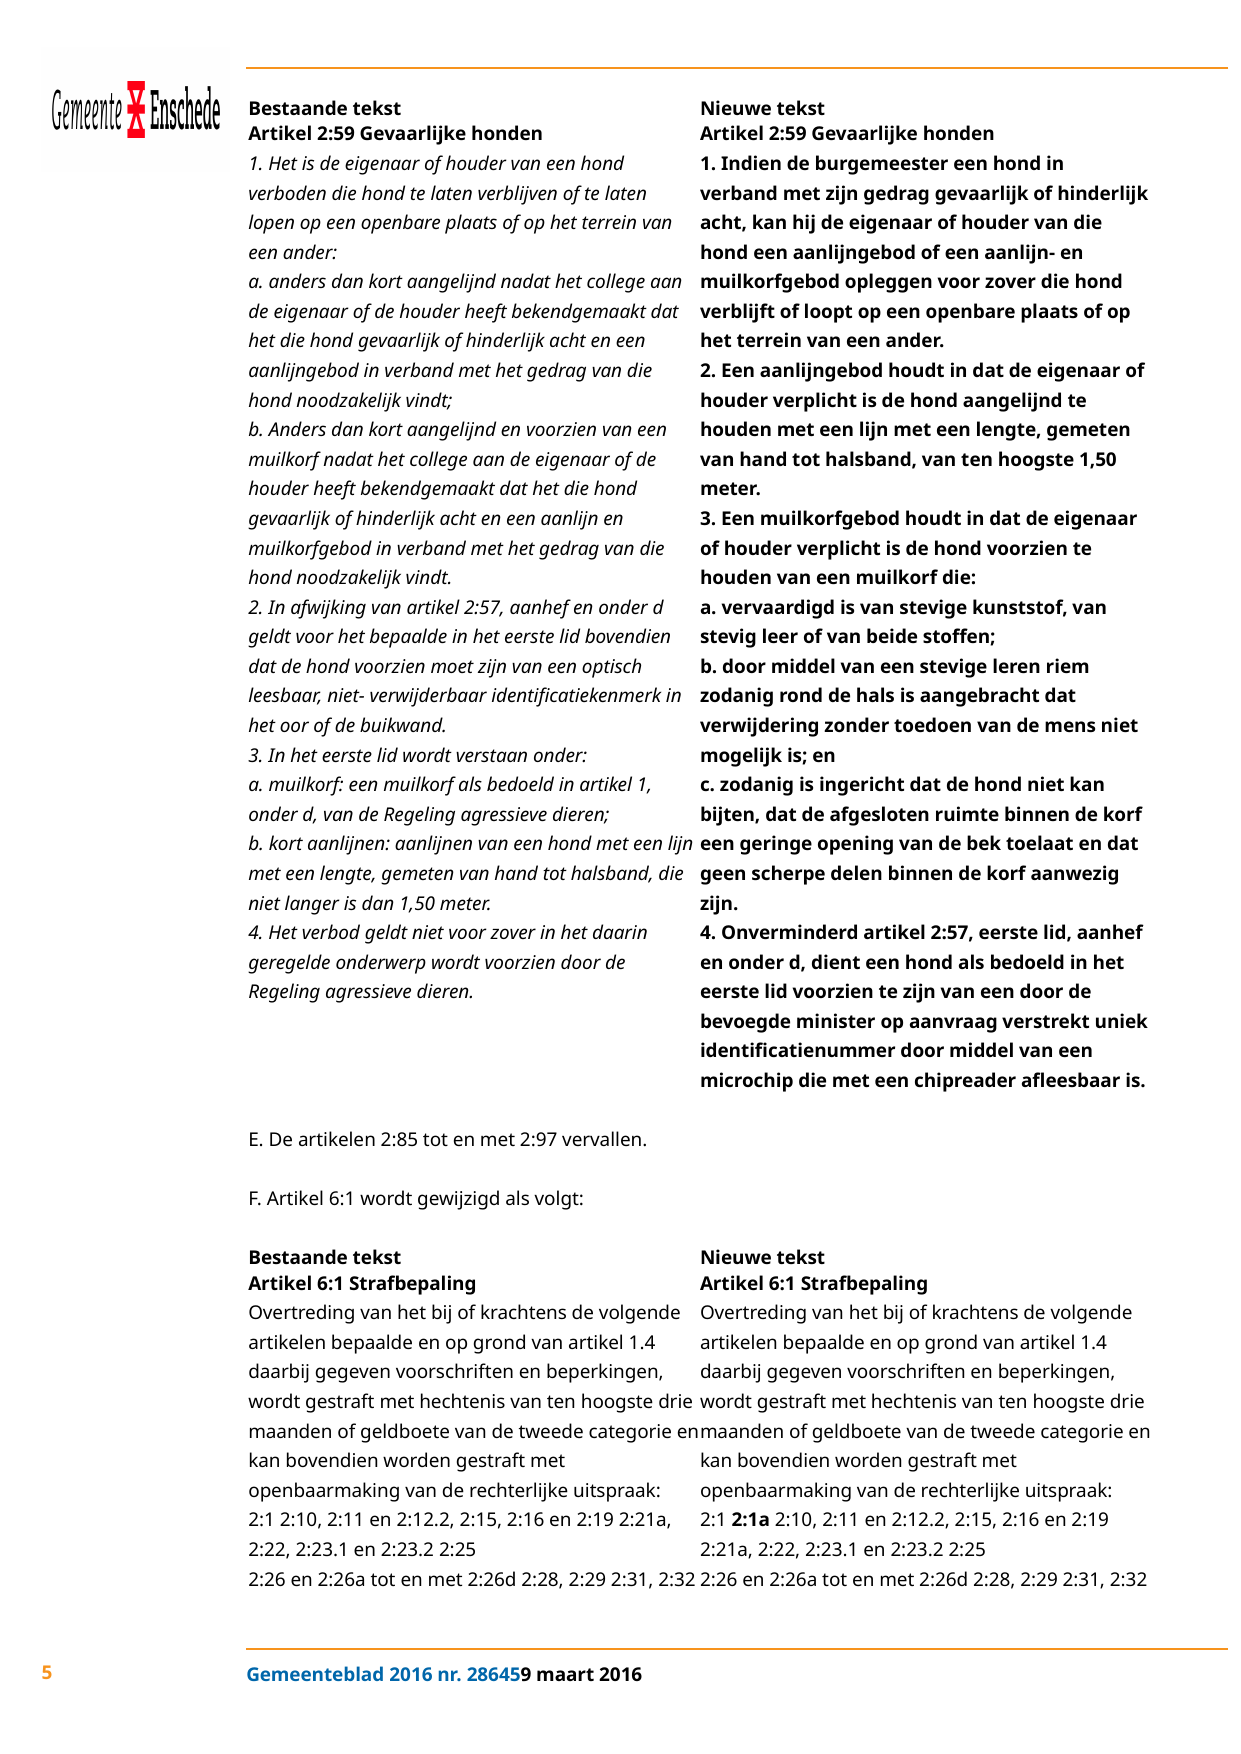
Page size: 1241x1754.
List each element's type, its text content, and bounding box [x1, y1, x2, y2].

table_cell Artikel 2:59 Gevaarlijke honden 1. Het is de eigenaar of houder van een hond verboden die hond te laten verblijven of te laten lopen op een openbare plaats of op het terrein van een ander: a. anders dan kort aangelijnd nadat het college aan de eigenaar of de houder heeft bekendgemaakt dat het die hond gevaarlijk of hinderlijk acht en een aanlijngebod in verband met het gedrag van die hond noodzakelijk vindt; b. Anders dan kort aangelijnd en voorzien van een muilkorf nadat het college aan de eigenaar of de houder heeft bekendgemaakt dat het die hond gevaarlijk of hinderlijk acht en een aanlijn en muilkorfgebod in verband met het gedrag van die hond noodzakelijk vindt. 2. In afwijking van artikel 2:57, aanhef en onder d geldt voor het bepaalde in het eerste lid bovendien dat de hond voorzien moet zijn van een optisch leesbaar, niet- verwijderbaar identificatiekenmerk in het oor of de buikwand. 3. In het eerste lid wordt verstaan onder: a. muilkorf: een muilkorf als bedoeld in artikel 1, onder d, van de Regeling agressieve dieren; b. kort aanlijnen: aanlijnen van een hond met een lijn met een lengte, gemeten van hand tot halsband, die niet langer is dan 1,50 meter. 4. Het verbod geldt niet voor zover in het daarin geregelde onderwerp wordt voorzien door de Regeling agressieve dieren. [248, 121, 700, 1093]
table_header Nieuwe tekst [700, 1244, 1152, 1270]
table_header Bestaande tekst [248, 95, 700, 121]
table_header Nieuwe tekst [700, 95, 1152, 121]
table_header Bestaande tekst [248, 1244, 700, 1270]
text E. De artikelen 2:85 tot en met 2:97 vervallen. [248, 1126, 1152, 1152]
table_cell Artikel 6:1 Strafbepaling Overtreding van het bij of krachtens de volgende artikelen bepaalde en op grond van artikel 1.4 daarbij gegeven voorschriften en beperkingen, wordt gestraft met hechtenis van ten hoogste drie maanden of geldboete van de tweede categorie en kan bovendien worden gestraft met openbaarmaking van de rechterlijke uitspraak: 2:1 2:1a 2:10, 2:11 en 2:12.2, 2:15, 2:16 en 2:19 2:21a, 2:22, 2:23.1 en 2:23.2 2:25 2:26 en 2:26a tot en met 2:26d 2:28, 2:29 2:31, 2:32 [700, 1270, 1152, 1592]
table_cell Artikel 2:59 Gevaarlijke honden 1. Indien de burgemeester een hond in verband met zijn gedrag gevaarlijk of hinderlijk acht, kan hij de eigenaar of houder van die hond een aanlijngebod of een aanlijn- en muilkorfgebod opleggen voor zover die hond verblijft of loopt op een openbare plaats of op het terrein van een ander. 2. Een aanlijngebod houdt in dat de eigenaar of houder verplicht is de hond aangelijnd te houden met een lijn met een lengte, gemeten van hand tot halsband, van ten hoogste 1,50 meter. 3. Een muilkorfgebod houdt in dat de eigenaar of houder verplicht is de hond voorzien te houden van een muilkorf die: a. vervaardigd is van stevige kunststof, van stevig leer of van beide stoffen; b. door middel van een stevige leren riem zodanig rond de hals is aangebracht dat verwijdering zonder toedoen van de mens niet mogelijk is; en c. zodanig is ingericht dat de hond niet kan bijten, dat de afgesloten ruimte binnen de korf een geringe opening van de bek toelaat en dat geen scherpe delen binnen de korf aanwezig zijn. 4. Onverminderd artikel 2:57, eerste lid, aanhef en onder d, dient een hond als bedoeld in het eerste lid voorzien te zijn van een door de bevoegde minister op aanvraag verstrekt uniek identificatienummer door middel van een microchip die met een chipreader afleesbaar is. [700, 121, 1152, 1093]
picture [41, 47, 231, 172]
table_cell Artikel 6:1 Strafbepaling Overtreding van het bij of krachtens de volgende artikelen bepaalde en op grond van artikel 1.4 daarbij gegeven voorschriften en beperkingen, wordt gestraft met hechtenis van ten hoogste drie maanden of geldboete van de tweede categorie en kan bovendien worden gestraft met openbaarmaking van de rechterlijke uitspraak: 2:1 2:10, 2:11 en 2:12.2, 2:15, 2:16 en 2:19 2:21a, 2:22, 2:23.1 en 2:23.2 2:25 2:26 en 2:26a tot en met 2:26d 2:28, 2:29 2:31, 2:32 [248, 1270, 700, 1592]
text F. Artikel 6:1 wordt gewijzigd als volgt: [248, 1185, 1152, 1211]
